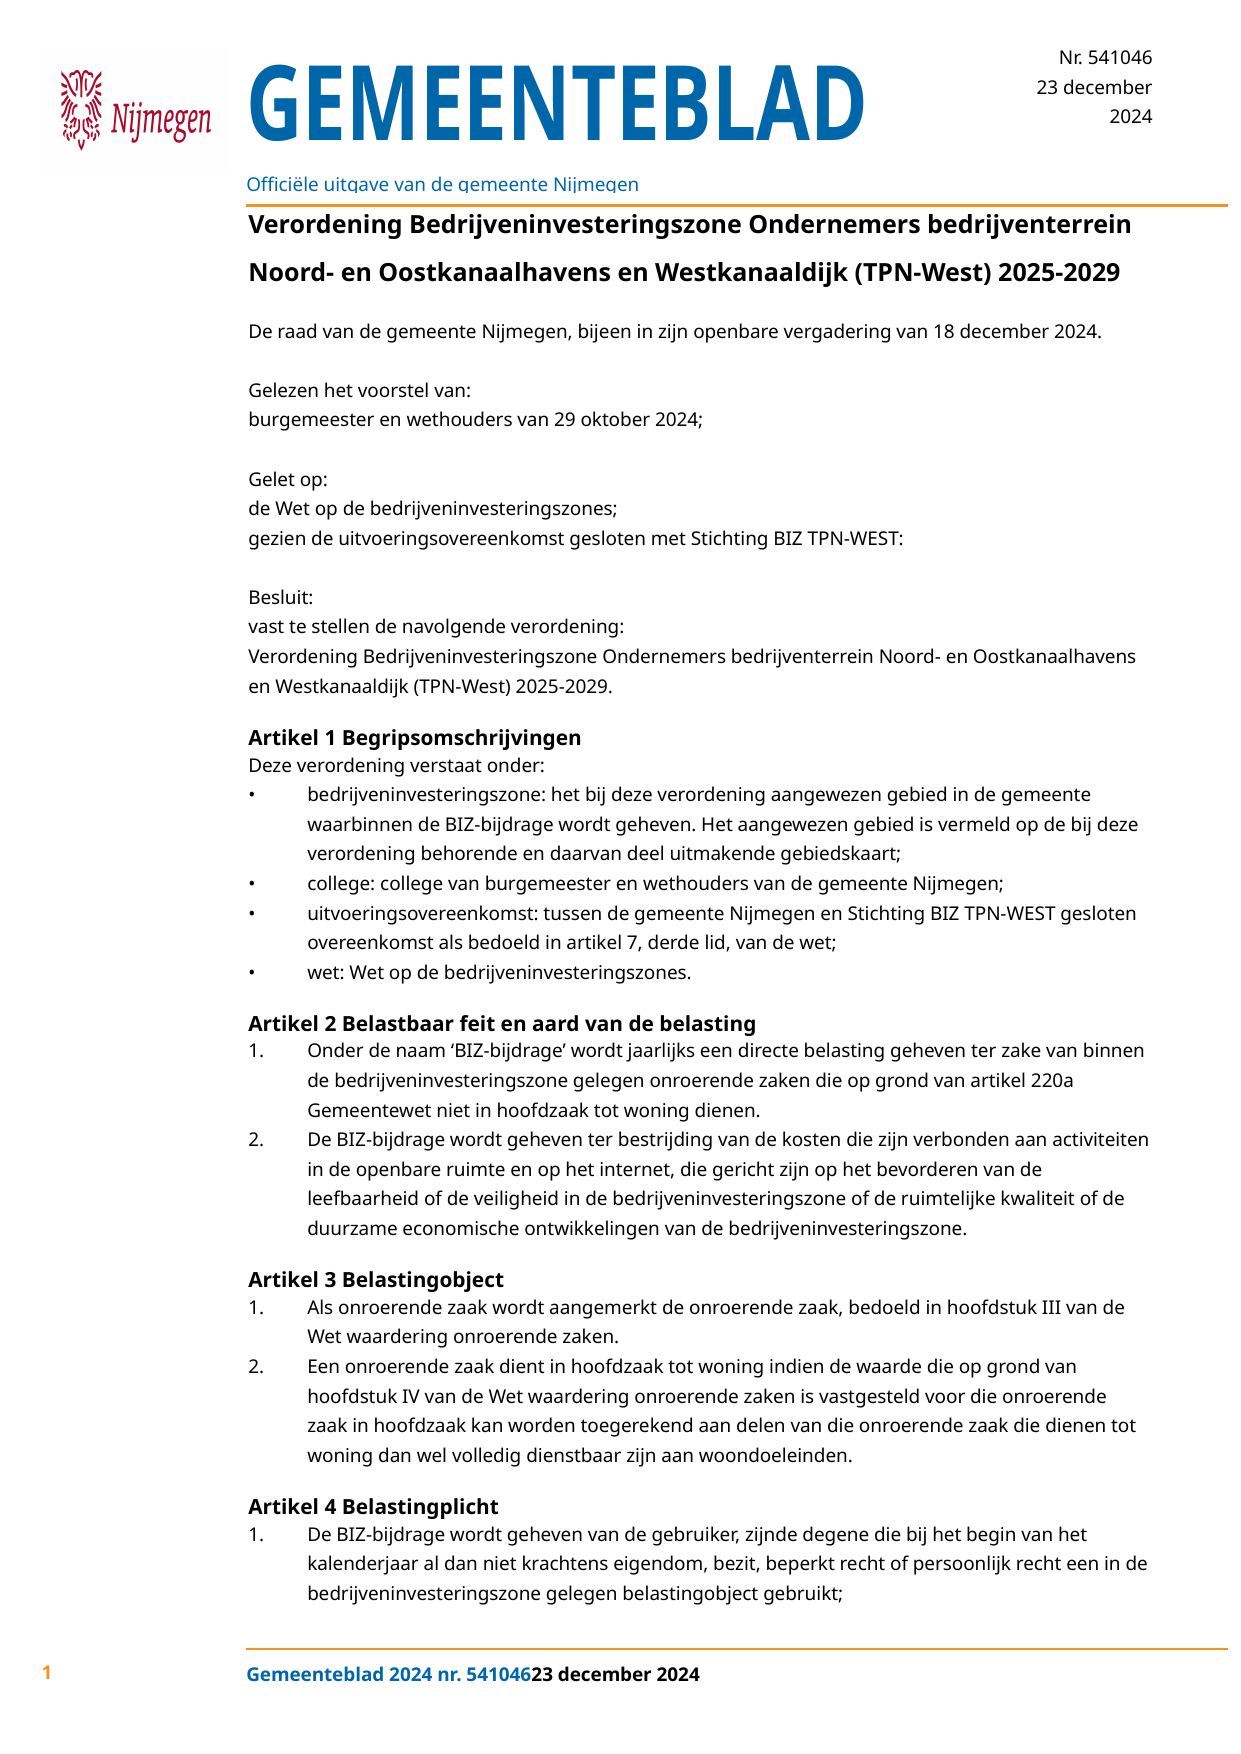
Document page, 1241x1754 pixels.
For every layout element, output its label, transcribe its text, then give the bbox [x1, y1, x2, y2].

list Een onroerende zaak dient in hoofdzaak tot woning indien de waarde die op grond van hoofdstuk IV van de Wet waardering onroerende zaken is vastgesteld voor die onroerende zaak in hoofdzaak kan worden toegerekend aan delen van die onroerende zaak die dienen tot woning dan wel volledig dienstbaar zijn aan woondoeleinden. [248, 1353, 1152, 1468]
text Verordening Bedrijveninvesteringszone Ondernemers bedrijventerrein Noord- en Oostkanaalhavens en Westkanaaldijk (TPN-West) 2025-2029. [248, 643, 1152, 699]
list Onder de naam ‘BIZ-bijdrage’ wordt jaarlijks een directe belasting geheven ter zake van binnen de bedrijveninvesteringszone gelegen onroerende zaken die op grond van artikel 220a Gemeentewet niet in hoofdzaak tot woning dienen. [248, 1038, 1152, 1123]
text de Wet op de bedrijveninvesteringszones; [248, 495, 1152, 521]
list wet: Wet op de bedrijveninvesteringszones. [248, 959, 1152, 984]
list bedrijveninvesteringszone: het bij deze verordening aangewezen gebied in de gemeente waarbinnen de BIZ-bijdrage wordt geheven. Het aangewezen gebied is vermeld op de bij deze verordening behorende en daarvan deel uitmakende gebiedskaart; [248, 781, 1152, 866]
text Artikel 4 Belastingplicht [248, 1492, 1152, 1521]
list college: college van burgemeester en wethouders van de gemeente Nijmegen; [248, 870, 1152, 896]
text gezien de uitvoeringsovereenkomst gesloten met Stichting BIZ TPN-WEST: [248, 525, 1152, 551]
picture [41, 47, 231, 172]
text Besluit: [248, 584, 1152, 610]
list De BIZ-bijdrage wordt geheven ter bestrijding van de kosten die zijn verbonden aan activiteiten in de openbare ruimte en op het internet, die gericht zijn op het bevorderen van de leefbaarheid of de veiligheid in de bedrijveninvesteringszone of de ruimtelijke kwaliteit of de duurzame economische ontwikkelingen van de bedrijveninvesteringszone. [248, 1126, 1152, 1241]
text vast te stellen de navolgende verordening: [248, 614, 1152, 639]
text Deze verordening verstaat onder: [248, 752, 1152, 777]
text Artikel 2 Belastbaar feit en aard van de belasting [248, 1009, 1152, 1038]
list De BIZ-bijdrage wordt geheven van de gebruiker, zijnde degene die bij het begin van het kalenderjaar al dan niet krachtens eigendom, bezit, beperkt recht of persoonlijk recht een in de bedrijveninvesteringszone gelegen belastingobject gebruikt; [248, 1521, 1152, 1606]
text Gelezen het voorstel van: [248, 377, 1152, 403]
text Verordening Bedrijveninvesteringszone Ondernemers bedrijventerrein Noord- en Oostkanaalhavens en Westkanaaldijk (TPN-West) 2025-2029 [248, 207, 1152, 288]
text Artikel 3 Belastingobject [248, 1266, 1152, 1294]
list Als onroerende zaak wordt aangemerkt de onroerende zaak, bedoeld in hoofdstuk III van de Wet waardering onroerende zaken. [248, 1294, 1152, 1349]
text Artikel 1 Begripsomschrijvingen [248, 723, 1152, 752]
list uitvoeringsovereenkomst: tussen de gemeente Nijmegen en Stichting BIZ TPN-WEST gesloten overeenkomst als bedoeld in artikel 7, derde lid, van de wet; [248, 900, 1152, 955]
text Gelet op: [248, 466, 1152, 492]
text burgemeester en wethouders van 29 oktober 2024; [248, 407, 1152, 432]
text De raad van de gemeente Nijmegen, bijeen in zijn openbare vergadering van 18 december 2024. [248, 318, 1152, 344]
